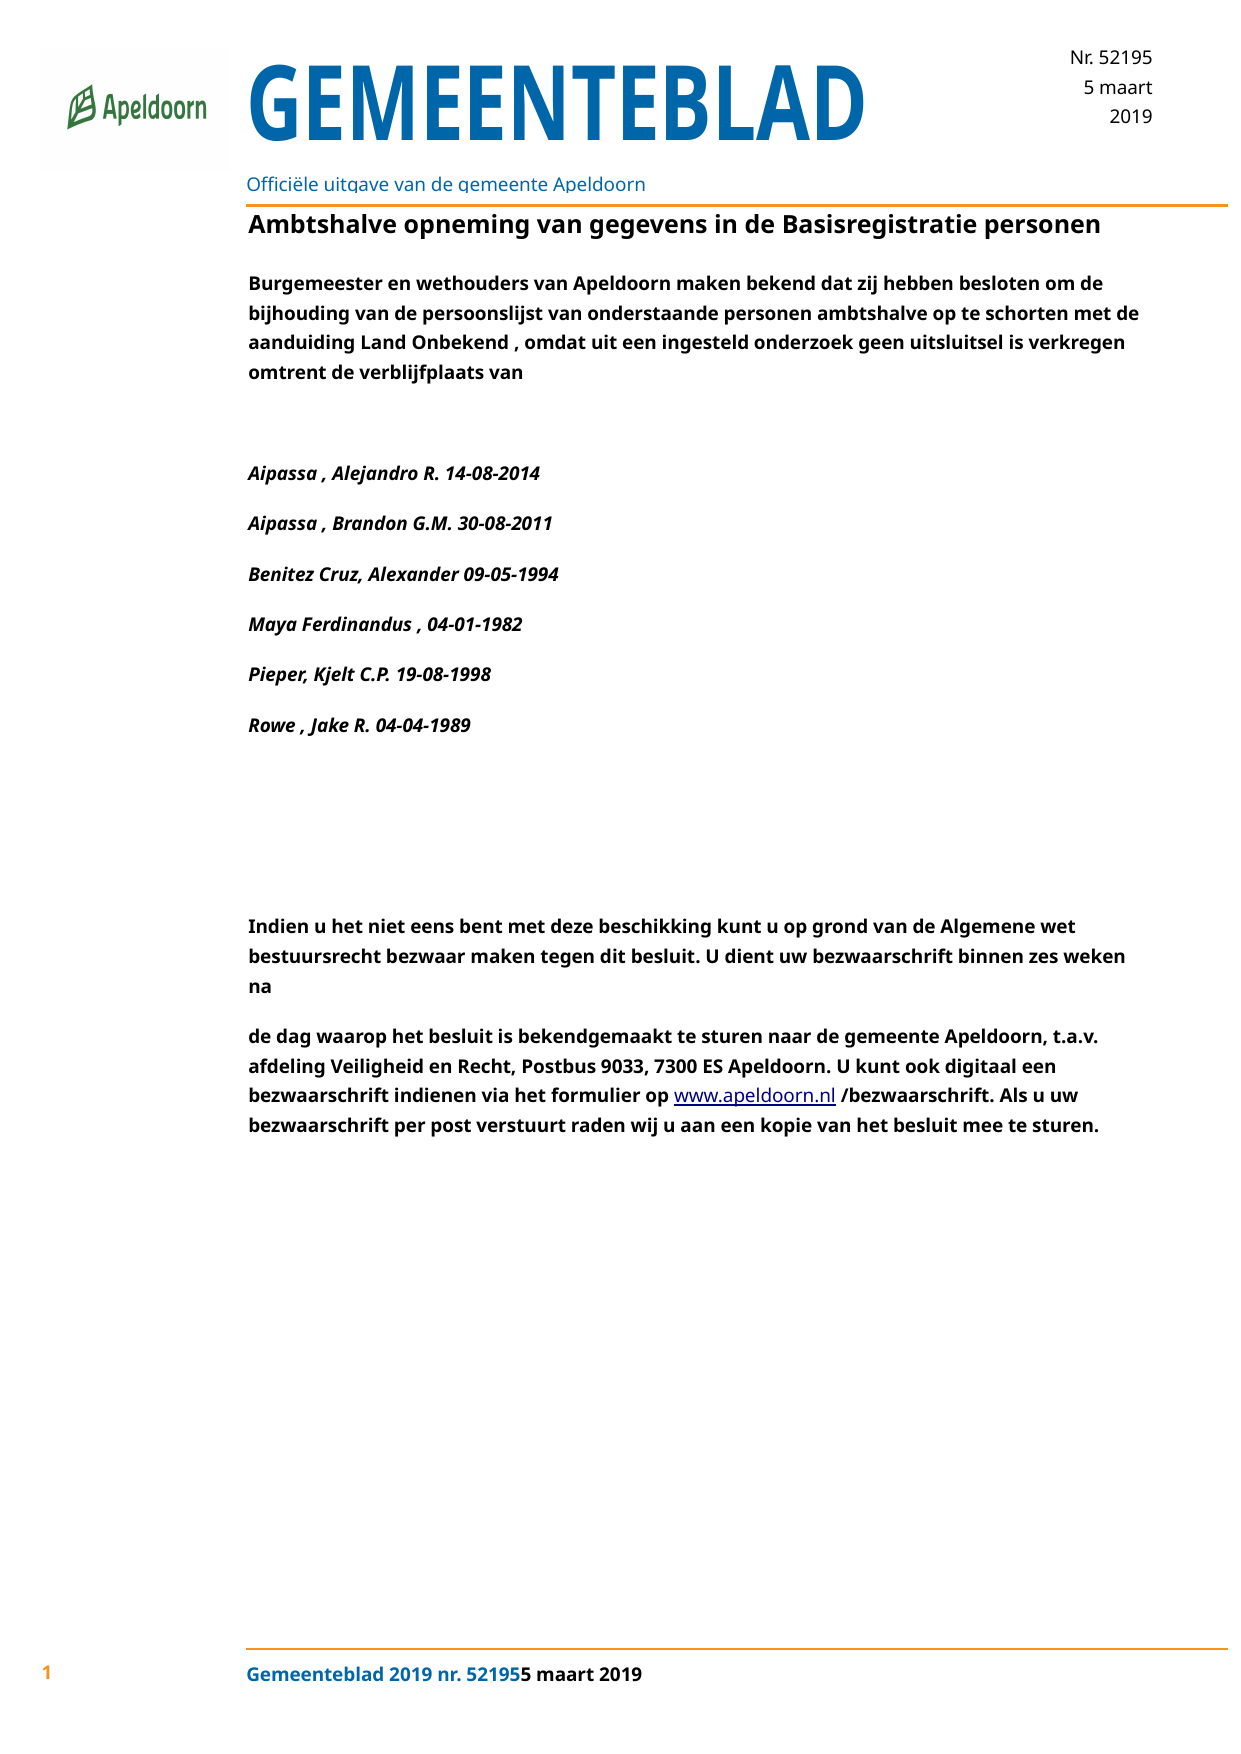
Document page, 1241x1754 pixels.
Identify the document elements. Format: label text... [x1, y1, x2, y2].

text Benitez Cruz, Alexander 09-05-1994 [248, 561, 1152, 586]
text Aipassa , Alejandro R. 14-08-2014 [248, 460, 1152, 486]
text Ambtshalve opneming van gegevens in de Basisregistratie personen [248, 207, 1152, 241]
text Maya Ferdinandus , 04-01-1982 [248, 611, 1152, 637]
text de dag waarop het besluit is bekendgemaakt te sturen naar de gemeente Apeldoorn, t.a.v. afdeling Veiligheid en Recht, Postbus 9033, 7300 ES Apeldoorn. U kunt ook digitaal een bezwaarschrift indienen via het formulier op www.apeldoorn.nl /bezwaarschrift. Als u uw bezwaarschrift per post verstuurt raden wij u aan een kopie van het besluit mee te sturen. [248, 1023, 1152, 1138]
text Rowe , Jake R. 04-04-1989 [248, 712, 1152, 738]
text Burgemeester en wethouders van Apeldoorn maken bekend dat zij hebben besloten om de bijhouding van de persoonslijst van onderstaande personen ambtshalve op te schorten met de aanduiding Land Onbekend , omdat uit een ingesteld onderzoek geen uitsluitsel is verkregen omtrent de verblijfplaats van [248, 270, 1152, 385]
text Pieper, Kjelt C.P. 19-08-1998 [248, 662, 1152, 687]
text Aipassa , Brandon G.M. 30-08-2011 [248, 510, 1152, 536]
picture [41, 47, 231, 172]
text Indien u het niet eens bent met deze beschikking kunt u op grond van de Algemene wet bestuursrecht bezwaar maken tegen dit besluit. U dient uw bezwaarschrift binnen zes weken na [248, 914, 1152, 998]
